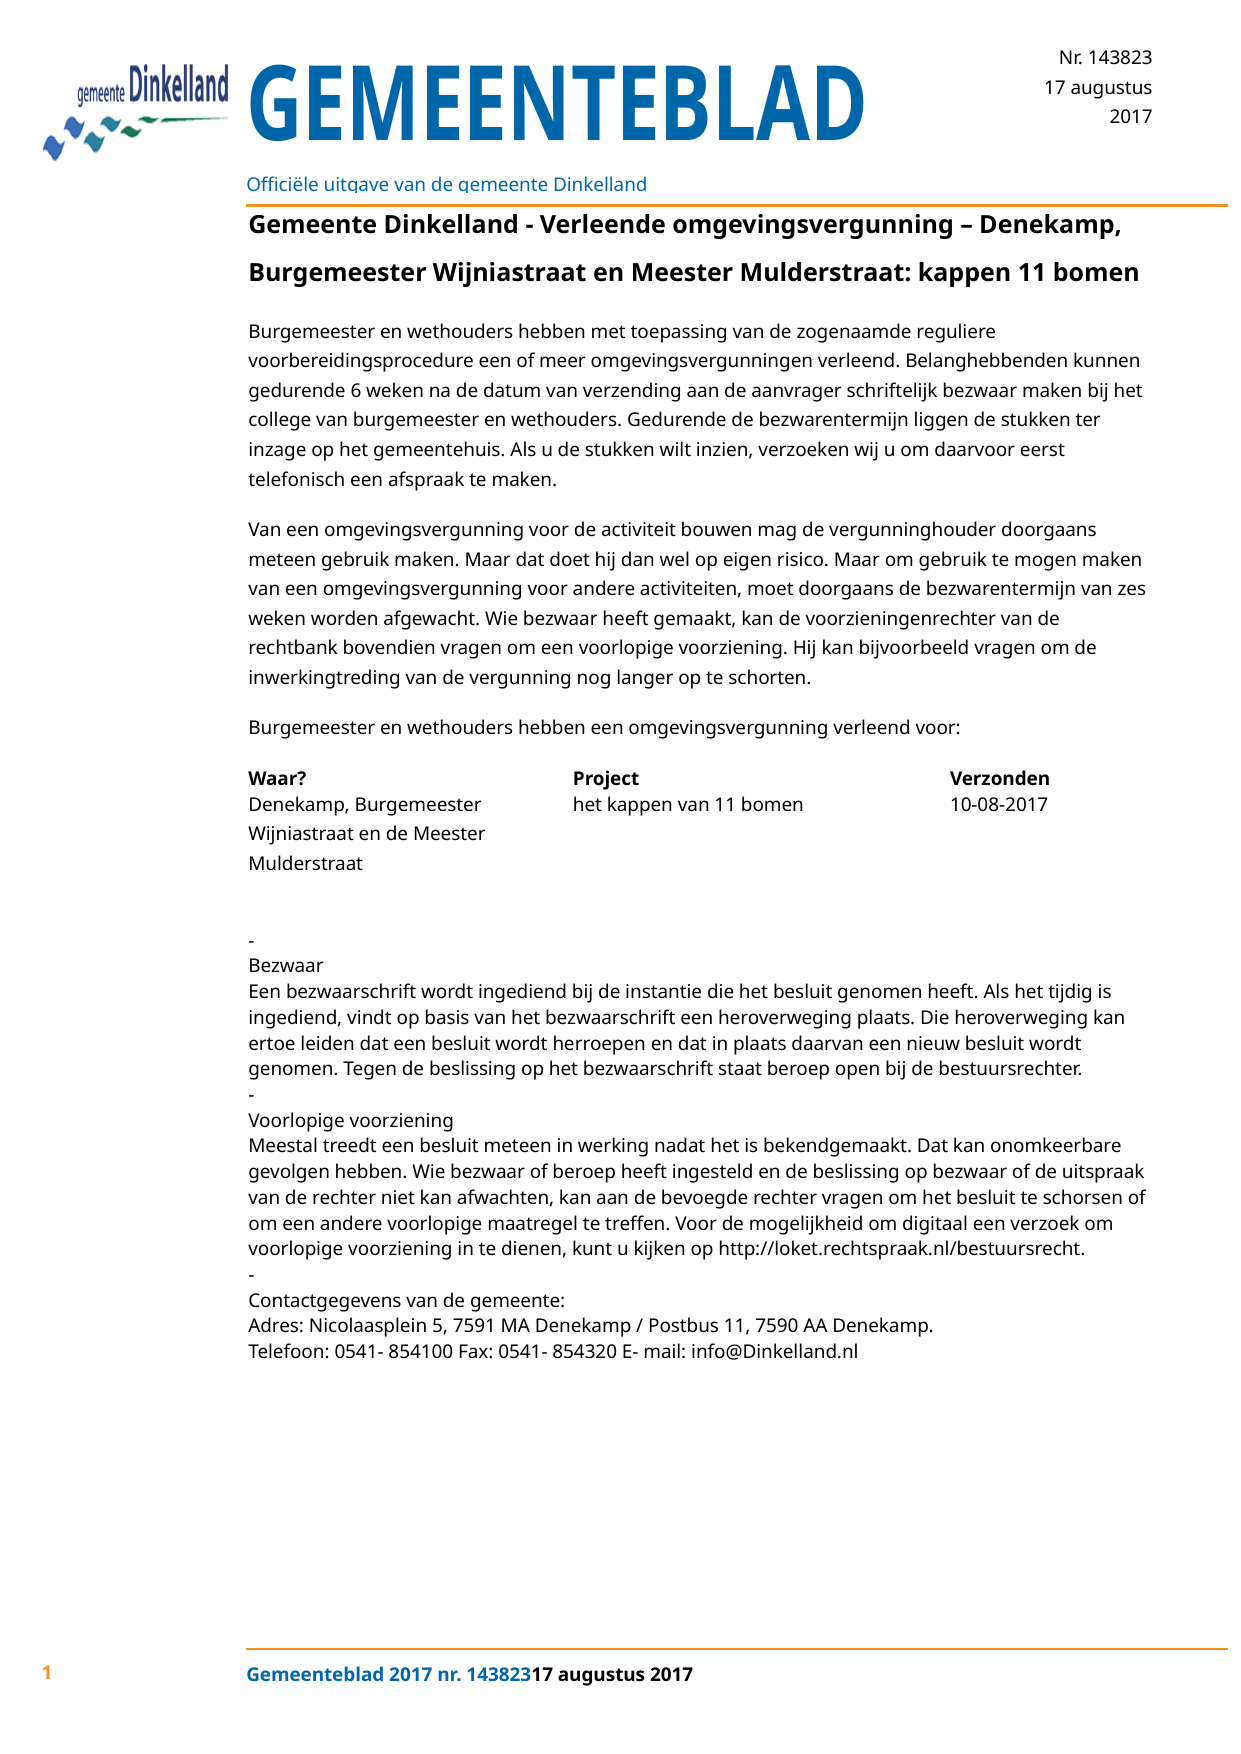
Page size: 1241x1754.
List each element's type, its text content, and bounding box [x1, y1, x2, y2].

text Burgemeester en wethouders hebben met toepassing van de zogenaamde reguliere voorbereidingsprocedure een of meer omgevingsvergunningen verleend. Belanghebbenden kunnen gedurende 6 weken na de datum van verzending aan de aanvrager schriftelijk bezwaar maken bij het college van burgemeester en wethouders. Gedurende de bezwarentermijn liggen de stukken ter inzage op het gemeentehuis. Als u de stukken wilt inzien, verzoeken wij u om daarvoor eerst telefonisch een afspraak te maken. [248, 318, 1152, 492]
table_header Waar? [248, 765, 573, 791]
table_header Project [573, 765, 950, 791]
text Gemeente Dinkelland - Verleende omgevingsvergunning – Denekamp, Burgemeester Wijniastraat en Meester Mulderstraat: kappen 11 bomen [248, 207, 1152, 288]
text Telefoon: 0541- 854100 Fax: 0541- 854320 E- mail: info@Dinkelland.nl [248, 1338, 1152, 1364]
table_cell 10-08-2017 [950, 791, 1152, 876]
text - [248, 1081, 1152, 1107]
text Voorlopige voorziening [248, 1107, 1152, 1133]
picture [41, 47, 231, 172]
text Bezwaar [248, 952, 1152, 978]
table_cell het kappen van 11 bomen [573, 791, 950, 876]
text Contactgegevens van de gemeente: [248, 1287, 1152, 1313]
text Van een omgevingsvergunning voor de activiteit bouwen mag de vergunninghouder doorgaans meteen gebruik maken. Maar dat doet hij dan wel op eigen risico. Maar om gebruik te mogen maken van een omgevingsvergunning voor andere activiteiten, moet doorgaans de bezwarentermijn van zes weken worden afgewacht. Wie bezwaar heeft gemaakt, kan de voorzieningenrechter van de rechtbank bovendien vragen om een voorlopige voorziening. Hij kan bijvoorbeeld vragen om de inwerkingtreding van de vergunning nog langer op te schorten. [248, 516, 1152, 690]
table_cell Denekamp, Burgemeester Wijniastraat en de Meester Mulderstraat [248, 791, 573, 876]
text Meestal treedt een besluit meteen in werking nadat het is bekendgemaakt. Dat kan onomkeerbare gevolgen hebben. Wie bezwaar of beroep heeft ingesteld en de beslissing op bezwaar of de uitspraak van de rechter niet kan afwachten, kan aan de bevoegde rechter vragen om het besluit te schorsen of om een andere voorlopige maatregel te treffen. Voor de mogelijkheid om digitaal een verzoek om voorlopige voorziening in te dienen, kunt u kijken op http://loket.rechtspraak.nl/bestuursrecht. [248, 1133, 1152, 1261]
table_header Verzonden [950, 765, 1152, 791]
text - [248, 1261, 1152, 1287]
text Een bezwaarschrift wordt ingediend bij de instantie die het besluit genomen heeft. Als het tijdig is ingediend, vindt op basis van het bezwaarschrift een heroverweging plaats. Die heroverweging kan ertoe leiden dat een besluit wordt herroepen en dat in plaats daarvan een nieuw besluit wordt genomen. Tegen de beslissing op het bezwaarschrift staat beroep open bij de bestuursrechter. [248, 978, 1152, 1081]
text Adres: Nicolaasplein 5, 7591 MA Denekamp / Postbus 11, 7590 AA Denekamp. [248, 1313, 1152, 1338]
text Burgemeester en wethouders hebben een omgevingsvergunning verleend voor: [248, 714, 1152, 740]
text - [248, 927, 1152, 952]
